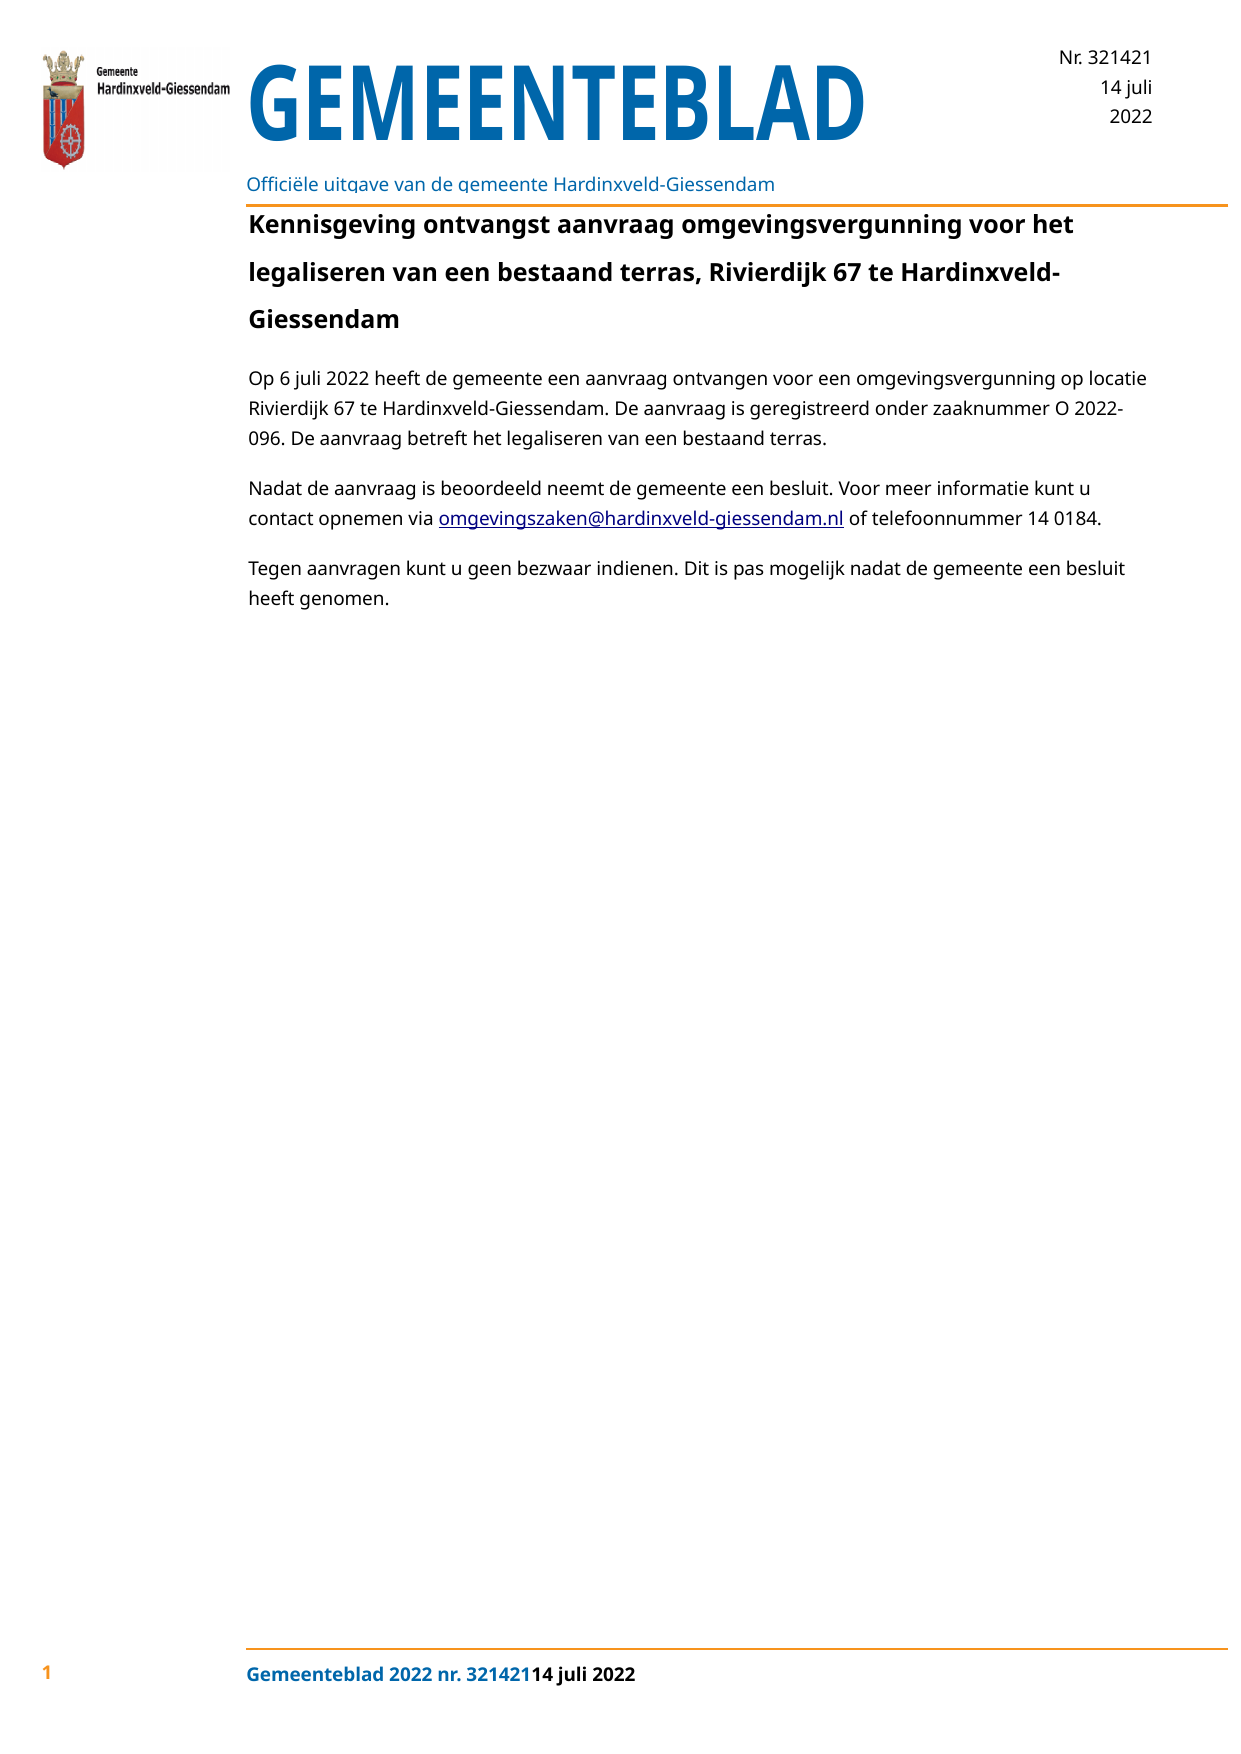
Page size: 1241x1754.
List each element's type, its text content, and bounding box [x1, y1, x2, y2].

text Kennisgeving ontvangst aanvraag omgevingsvergunning voor het legaliseren van een bestaand terras, Rivierdijk 67 te Hardinxveld-Giessendam [248, 207, 1152, 336]
text Op 6 juli 2022 heeft de gemeente een aanvraag ontvangen voor een omgevingsvergunning op locatie Rivierdijk 67 te Hardinxveld-Giessendam. De aanvraag is geregistreerd onder zaaknummer O 2022-096. De aanvraag betreft het legaliseren van een bestaand terras. [248, 366, 1152, 450]
text Tegen aanvragen kunt u geen bezwaar indienen. Dit is pas mogelijk nadat de gemeente een besluit heeft genomen. [248, 555, 1152, 610]
text Nadat de aanvraag is beoordeeld neemt de gemeente een besluit. Voor meer informatie kunt u contact opnemen via omgevingszaken@hardinxveld-giessendam.nl of telefoonnummer 14 0184. [248, 475, 1152, 530]
picture [41, 47, 231, 172]
